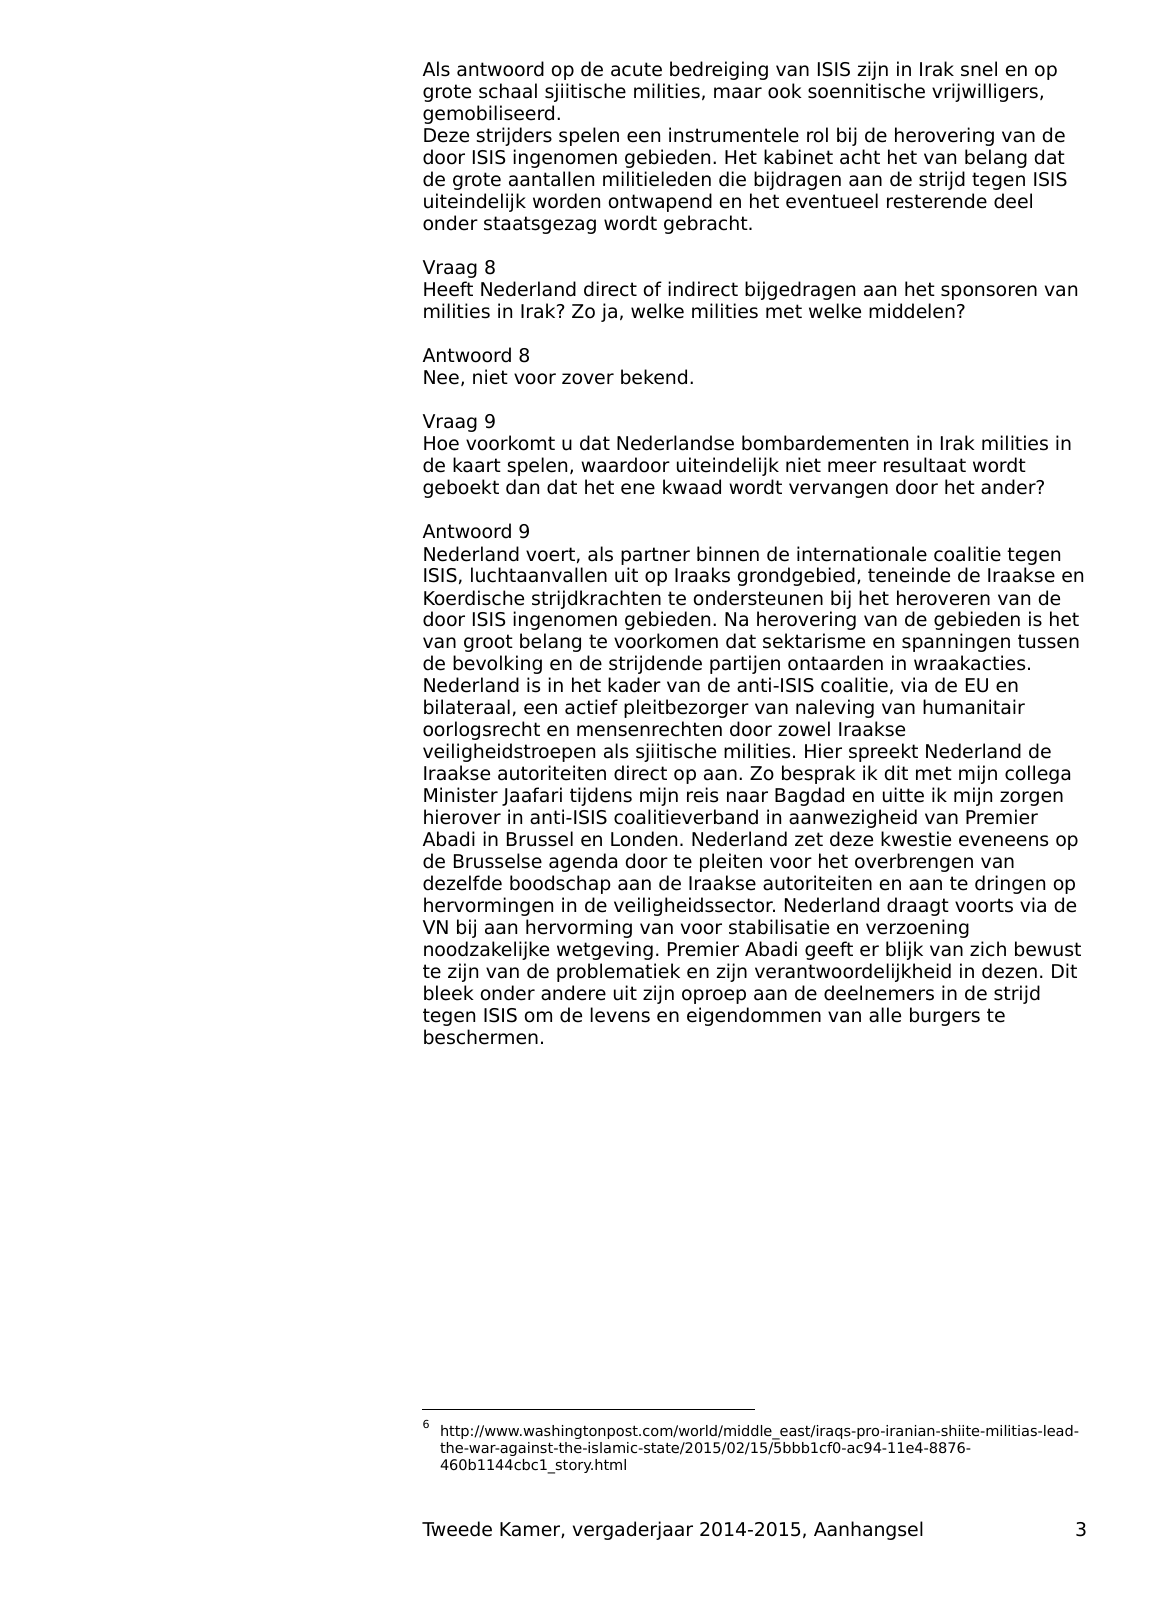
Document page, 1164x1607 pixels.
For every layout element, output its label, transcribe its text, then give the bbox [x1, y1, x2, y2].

text Nederland voert, als partner binnen de internationale coalitie tegen ISIS, luchtaanvallen uit op Iraaks grondgebied, teneinde de Iraakse en Koerdische strijdkrachten te ondersteunen bij het heroveren van de door ISIS ingenomen gebieden. Na herovering van de gebieden is het van groot belang te voorkomen dat sektarisme en spanningen tussen de bevolking en de strijdende partijen ontaarden in wraakacties. Nederland is in het kader van de anti-ISIS coalitie, via de EU en bilateraal, een actief pleitbezorger van naleving van humanitair oorlogsrecht en mensenrechten door zowel Iraakse veiligheidstroepen als sjiitische milities. Hier spreekt Nederland de Iraakse autoriteiten direct op aan. Zo besprak ik dit met mijn collega Minister Jaafari tijdens mijn reis naar Bagdad en uitte ik mijn zorgen hierover in anti-ISIS coalitieverband in aanwezigheid van Premier Abadi in Brussel en Londen. Nederland zet deze kwestie eveneens op de Brusselse agenda door te pleiten voor het overbrengen van dezelfde boodschap aan de Iraakse autoriteiten en aan te dringen op hervormingen in de veiligheidssector. Nederland draagt voorts via de VN bij aan hervorming van voor stabilisatie en verzoening noodzakelijke wetgeving. Premier Abadi geeft er blijk van zich bewust te zijn van de problematiek en zijn verantwoordelijkheid in dezen. Dit bleek onder andere uit zijn oproep aan de deelnemers in de strijd tegen ISIS om de levens en eigendommen van alle burgers te beschermen. [422, 543, 1087, 1049]
text Nee, niet voor zover bekend. [422, 367, 1087, 389]
text Vraag 8 [422, 257, 1087, 279]
text Antwoord 8 [422, 345, 1087, 367]
text Als antwoord op de acute bedreiging van ISIS zijn in Irak snel en op grote schaal sjiitische milities, maar ook soennitische vrijwilligers, gemobiliseerd. [422, 59, 1087, 125]
text Hoe voorkomt u dat Nederlandse bombardementen in Irak milities in de kaart spelen, waardoor uiteindelijk niet meer resultaat wordt geboekt dan dat het ene kwaad wordt vervangen door het ander? [422, 433, 1087, 499]
text Antwoord 9 [422, 521, 1087, 543]
text Deze strijders spelen een instrumentele rol bij de herovering van de door ISIS ingenomen gebieden. Het kabinet acht het van belang dat de grote aantallen militieleden die bijdragen aan de strijd tegen ISIS uiteindelijk worden ontwapend en het eventueel resterende deel onder staatsgezag wordt gebracht. [422, 125, 1087, 235]
text Vraag 9 [422, 411, 1087, 433]
text http://www.washingtonpost.com/world/middle_east/iraqs-pro-iranian-shiite-militias-lead-the-war-against-the-islamic-state/2015/02/15/5bbb1cf0-ac94-11e4-8876-460b1144cbc1_story.html [422, 1418, 1087, 1474]
text Heeft Nederland direct of indirect bijgedragen aan het sponsoren van milities in Irak? Zo ja, welke milities met welke middelen? [422, 279, 1087, 323]
